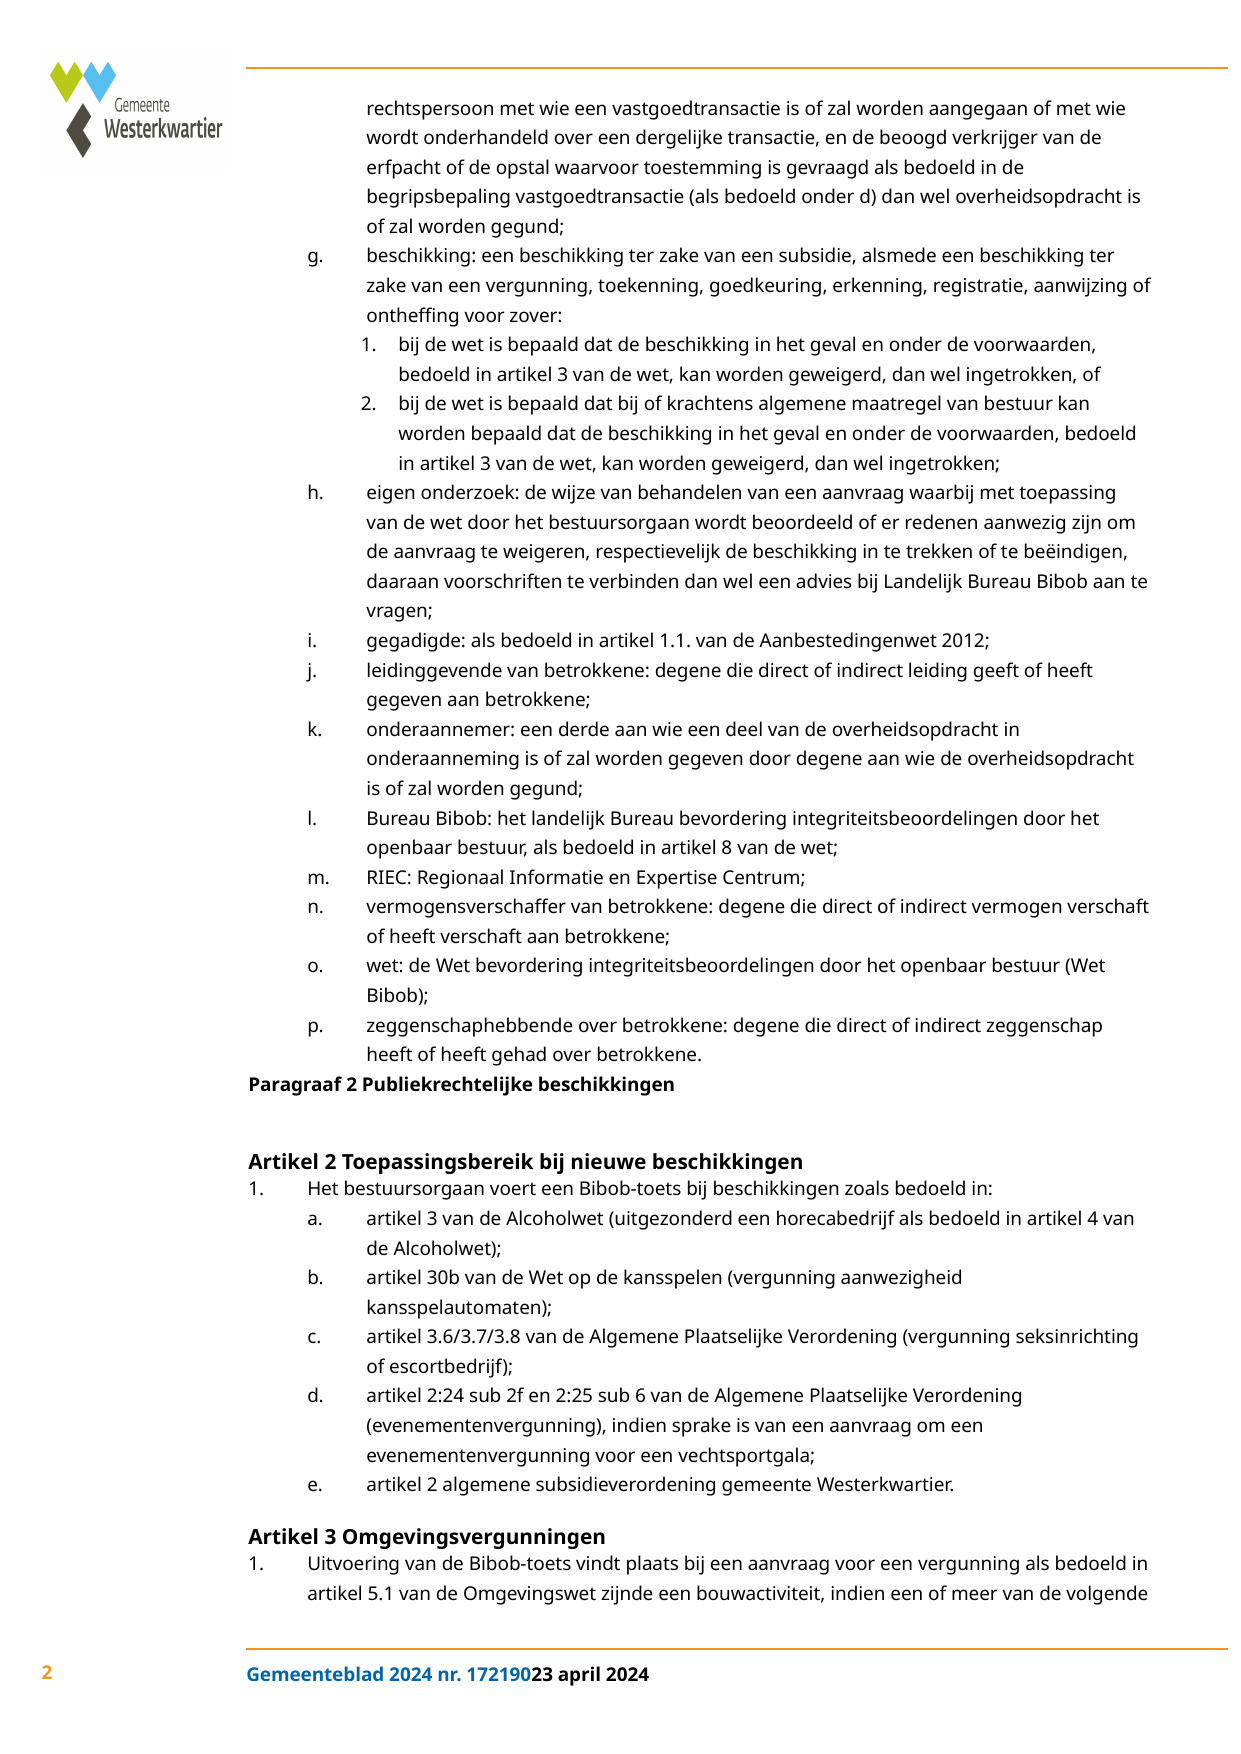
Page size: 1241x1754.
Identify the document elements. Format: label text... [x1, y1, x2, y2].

list onderaannemer: een derde aan wie een deel van de overheidsopdracht in onderaanneming is of zal worden gegeven door degene aan wie de overheidsopdracht is of zal worden gegund; [307, 716, 1152, 801]
list vermogensverschaffer van betrokkene: degene die direct of indirect vermogen verschaft of heeft verschaft aan betrokkene; [307, 893, 1152, 949]
list eigen onderzoek: de wijze van behandelen van een aanvraag waarbij met toepassing van de wet door het bestuursorgaan wordt beoordeeld of er redenen aanwezig zijn om de aanvraag te weigeren, respectievelijk de beschikking in te trekken of te beëindigen, daaraan voorschriften te verbinden dan wel een advies bij Landelijk Bureau Bibob aan te vragen; [307, 479, 1152, 623]
picture [41, 47, 231, 172]
list beschikking: een beschikking ter zake van een subsidie, alsmede een beschikking ter zake van een vergunning, toekenning, goedkeuring, erkenning, registratie, aanwijzing of ontheffing voor zover: [307, 243, 1152, 328]
list zeggenschaphebbende over betrokkene: degene die direct of indirect zeggenschap heeft of heeft gehad over betrokkene. [307, 1012, 1152, 1067]
list Bureau Bibob: het landelijk Bureau bevordering integriteitsbeoordelingen door het openbaar bestuur, als bedoeld in artikel 8 van de wet; [307, 805, 1152, 860]
list RIEC: Regionaal Informatie en Expertise Centrum; [307, 864, 1152, 890]
text Artikel 2 Toepassingsbereik bij nieuwe beschikkingen [248, 1147, 1152, 1176]
list artikel 3 van de Alcoholwet (uitgezonderd een horecabedrijf als bedoeld in artikel 4 van de Alcoholwet); [307, 1205, 1152, 1261]
list wet: de Wet bevordering integriteitsbeoordelingen door het openbaar bestuur (Wet Bibob); [307, 953, 1152, 1008]
list artikel 3.6/3.7/3.8 van de Algemene Plaatselijke Verordening (vergunning seksinrichting of escortbedrijf); [307, 1323, 1152, 1379]
text Paragraaf 2 Publiekrechtelijke beschikkingen [248, 1071, 1152, 1097]
list bij de wet is bepaald dat de beschikking in het geval en onder de voorwaarden, bedoeld in artikel 3 van de wet, kan worden geweigerd, dan wel ingetrokken, of [361, 331, 1152, 387]
list Uitvoering van de Bibob-toets vindt plaats bij een aanvraag voor een vergunning als bedoeld in artikel 5.1 van de Omgevingswet zijnde een bouwactiviteit, indien een of meer van de volgende [248, 1550, 1152, 1606]
list artikel 2:24 sub 2f en 2:25 sub 6 van de Algemene Plaatselijke Verordening (evenementenvergunning), indien sprake is van een aanvraag om een evenementenvergunning voor een vechtsportgala; [307, 1383, 1152, 1468]
list gegadigde: als bedoeld in artikel 1.1. van de Aanbestedingenwet 2012; [307, 627, 1152, 653]
list rechtspersoon met wie een vastgoedtransactie is of zal worden aangegaan of met wie wordt onderhandeld over een dergelijke transactie, en de beoogd verkrijger van de erfpacht of de opstal waarvoor toestemming is gevraagd als bedoeld in de begripsbepaling vastgoedtransactie (als bedoeld onder d) dan wel overheidsopdracht is of zal worden gegund; [307, 95, 1152, 239]
list Het bestuursorgaan voert een Bibob-toets bij beschikkingen zoals bedoeld in: [248, 1176, 1152, 1201]
list artikel 30b van de Wet op de kansspelen (vergunning aanwezigheid kansspelautomaten); [307, 1264, 1152, 1320]
text Artikel 3 Omgevingsvergunningen [248, 1522, 1152, 1550]
list bij de wet is bepaald dat bij of krachtens algemene maatregel van bestuur kan worden bepaald dat de beschikking in het geval en onder de voorwaarden, bedoeld in artikel 3 van de wet, kan worden geweigerd, dan wel ingetrokken; [361, 391, 1152, 476]
list leidinggevende van betrokkene: degene die direct of indirect leiding geeft of heeft gegeven aan betrokkene; [307, 657, 1152, 712]
list artikel 2 algemene subsidieverordening gemeente Westerkwartier. [307, 1471, 1152, 1497]
